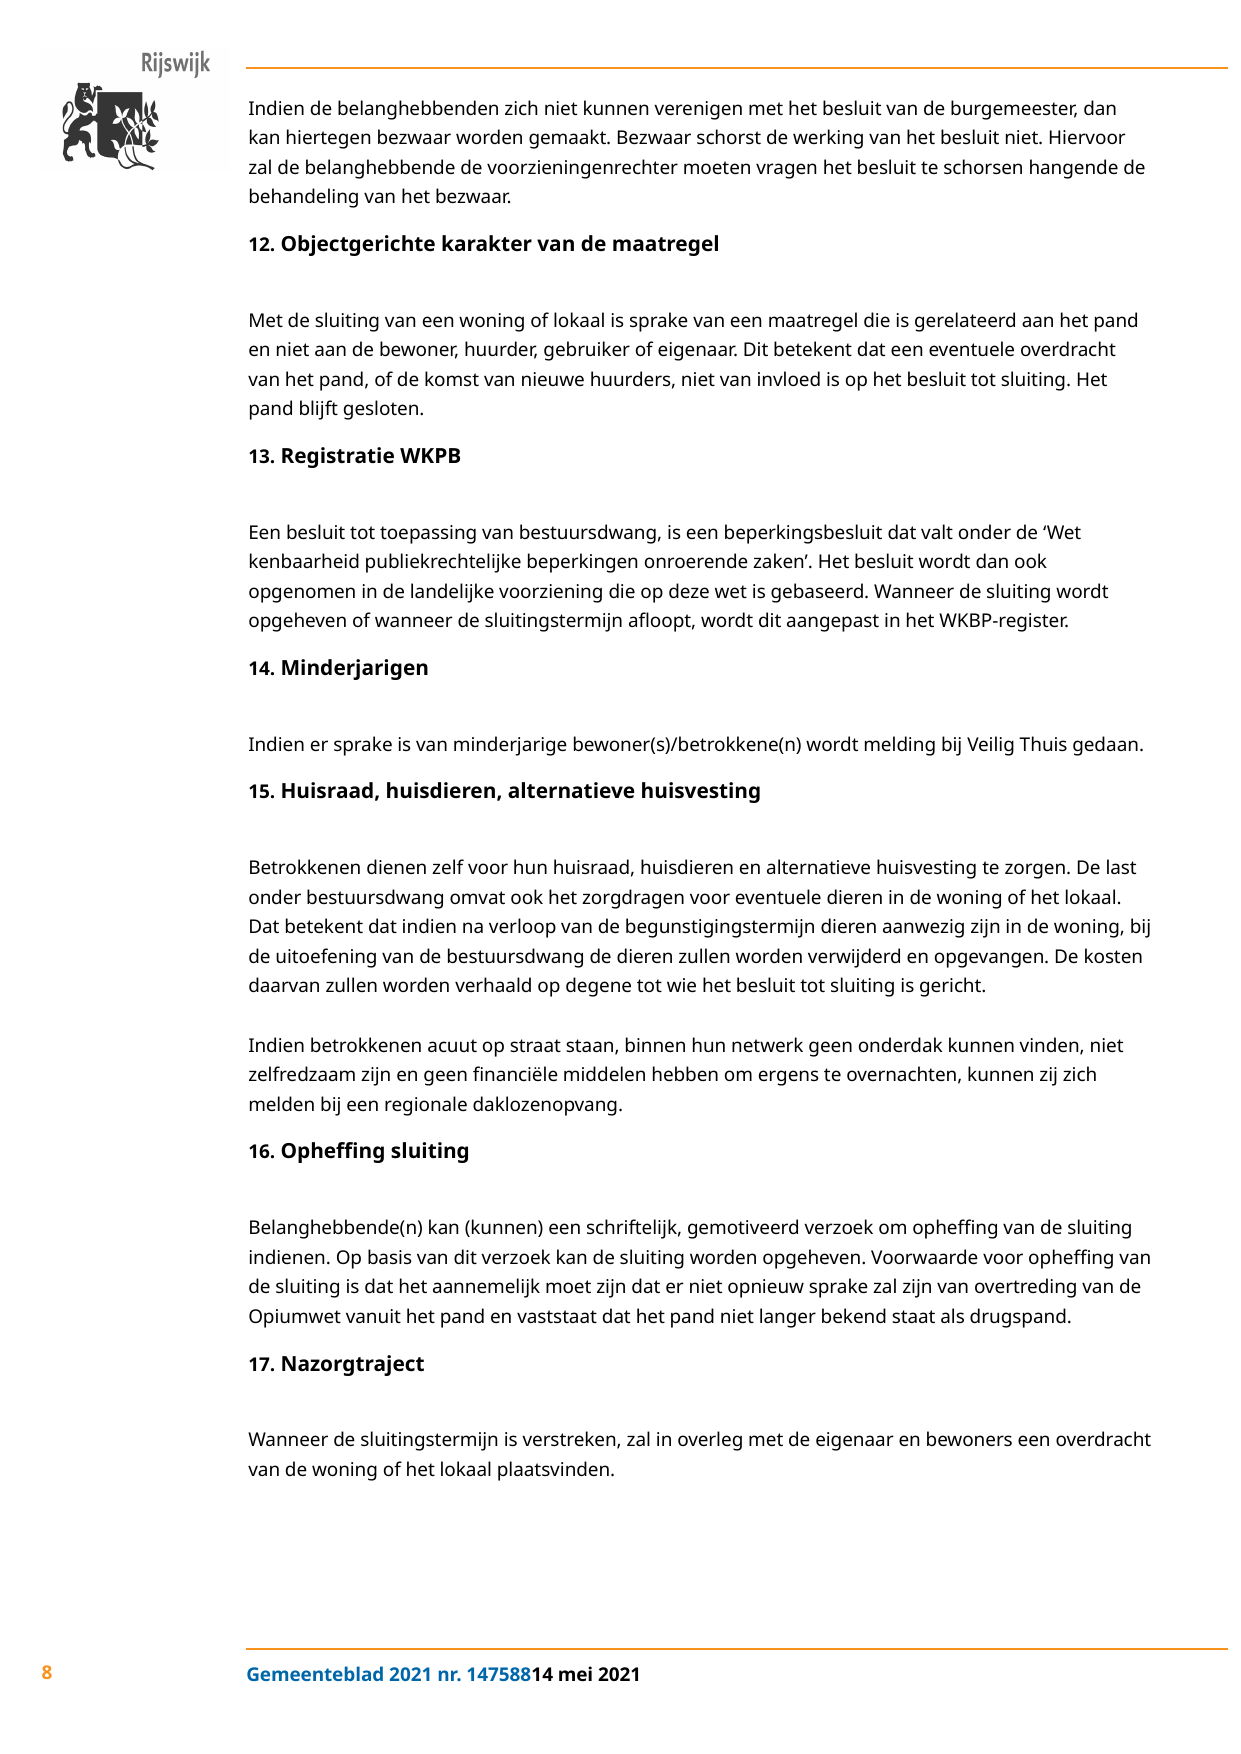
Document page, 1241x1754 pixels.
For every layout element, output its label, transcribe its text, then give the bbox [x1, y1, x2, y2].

text 12. Objectgerichte karakter van de maatregel [248, 229, 1152, 258]
text 16. Opheffing sluiting [248, 1137, 1152, 1165]
text Indien er sprake is van minderjarige bewoner(s)/betrokkene(n) wordt melding bij Veilig Thuis gedaan. [248, 731, 1152, 757]
text Indien betrokkenen acuut op straat staan, binnen hun netwerk geen onderdak kunnen vinden, niet zelfredzaam zijn en geen financiële middelen hebben om ergens te overnachten, kunnen zij zich melden bij een regionale daklozenopvang. [248, 1032, 1152, 1117]
text 13. Registratie WKPB [248, 441, 1152, 470]
text Met de sluiting van een woning of lokaal is sprake van een maatregel die is gerelateerd aan het pand en niet aan de bewoner, huurder, gebruiker of eigenaar. Dit betekent dat een eventuele overdracht van het pand, of de komst van nieuwe huurders, niet van invloed is op het besluit tot sluiting. Het pand blijft gesloten. [248, 307, 1152, 421]
text 15. Huisraad, huisdieren, alternatieve huisvesting [248, 777, 1152, 805]
picture [41, 47, 231, 172]
text Belanghebbende(n) kan (kunnen) een schriftelijk, gemotiveerd verzoek om opheffing van de sluiting indienen. Op basis van dit verzoek kan de sluiting worden opgeheven. Voorwaarde voor opheffing van de sluiting is dat het aannemelijk moet zijn dat er niet opnieuw sprake zal zijn van overtreding van de Opiumwet vanuit het pand en vaststaat dat het pand niet langer bekend staat als drugspand. [248, 1214, 1152, 1329]
text Betrokkenen dienen zelf voor hun huisraad, huisdieren en alternatieve huisvesting te zorgen. De last onder bestuursdwang omvat ook het zorgdragen voor eventuele dieren in de woning of het lokaal. Dat betekent dat indien na verloop van de begunstigingstermijn dieren aanwezig zijn in de woning, bij de uitoefening van de bestuursdwang de dieren zullen worden verwijderd en opgevangen. De kosten daarvan zullen worden verhaald op degene tot wie het besluit tot sluiting is gericht. [248, 854, 1152, 998]
text 14. Minderjarigen [248, 653, 1152, 682]
text 17. Nazorgtraject [248, 1349, 1152, 1377]
text Wanneer de sluitingstermijn is verstreken, zal in overleg met de eigenaar en bewoners een overdracht van de woning of het lokaal plaatsvinden. [248, 1426, 1152, 1482]
text Indien de belanghebbenden zich niet kunnen verenigen met het besluit van de burgemeester, dan kan hiertegen bezwaar worden gemaakt. Bezwaar schorst de werking van het besluit niet. Hiervoor zal de belanghebbende de voorzieningenrechter moeten vragen het besluit te schorsen hangende de behandeling van het bezwaar. [248, 95, 1152, 209]
text Een besluit tot toepassing van bestuursdwang, is een beperkingsbesluit dat valt onder de ‘Wet kenbaarheid publiekrechtelijke beperkingen onroerende zaken’. Het besluit wordt dan ook opgenomen in de landelijke voorziening die op deze wet is gebaseerd. Wanneer de sluiting wordt opgeheven of wanneer de sluitingstermijn afloopt, wordt dit aangepast in het WKBP-register. [248, 519, 1152, 633]
